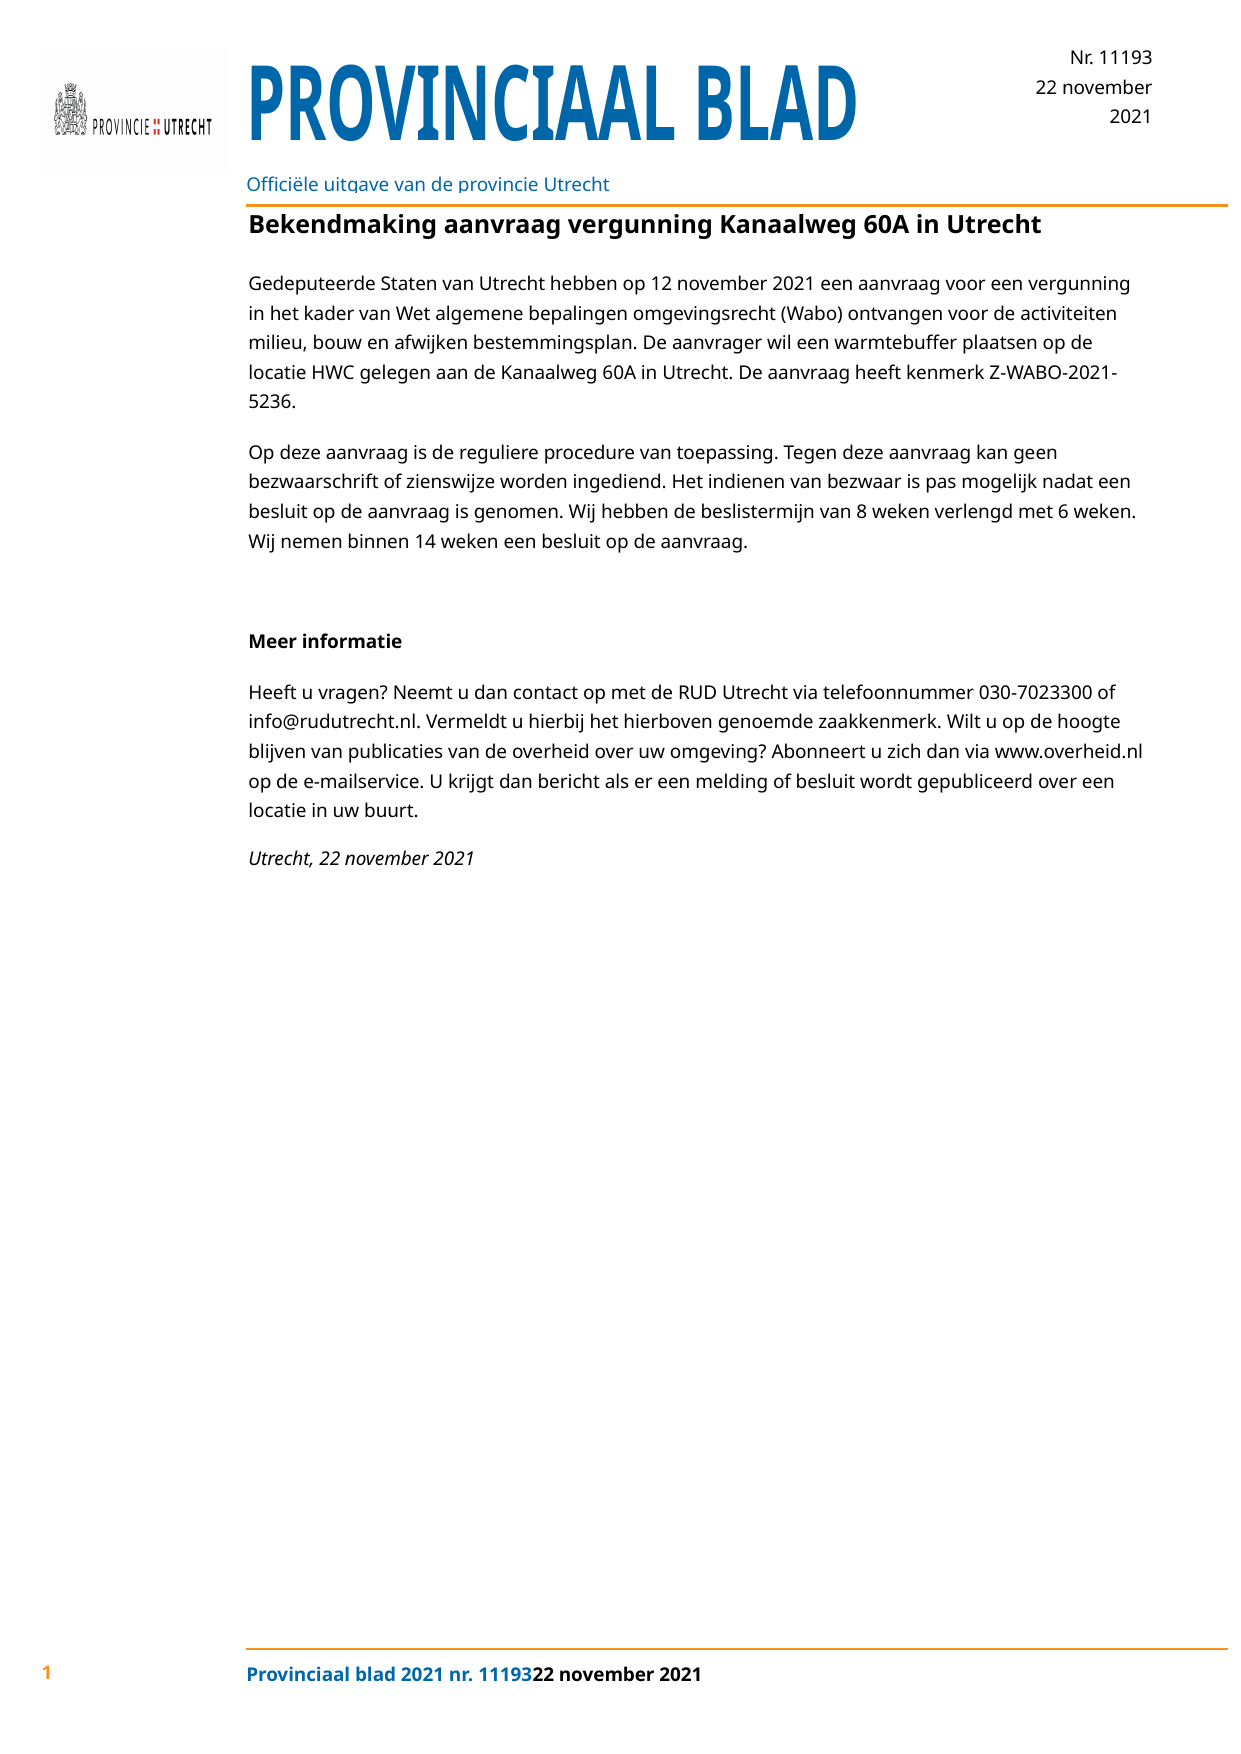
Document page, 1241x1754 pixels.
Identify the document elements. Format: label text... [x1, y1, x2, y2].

text Op deze aanvraag is de reguliere procedure van toepassing. Tegen deze aanvraag kan geen bezwaarschrift of zienswijze worden ingediend. Het indienen van bezwaar is pas mogelijk nadat een besluit op de aanvraag is genomen. Wij hebben de beslistermijn van 8 weken verlengd met 6 weken. Wij nemen binnen 14 weken een besluit op de aanvraag. [248, 439, 1152, 553]
text Heeft u vragen? Neemt u dan contact op met de RUD Utrecht via telefoonnummer 030-7023300 of info@rudutrecht.nl. Vermeldt u hierbij het hierboven genoemde zaakkenmerk. Wilt u op de hoogte blijven van publicaties van de overheid over uw omgeving? Abonneert u zich dan via www.overheid.nl op de e-mailservice. U krijgt dan bericht als er een melding of besluit wordt gepubliceerd over een locatie in uw buurt. [248, 679, 1152, 823]
text Bekendmaking aanvraag vergunning Kanaalweg 60A in Utrecht [248, 207, 1152, 241]
text Utrecht, 22 november 2021 [248, 845, 1152, 871]
text Meer informatie [248, 629, 1152, 654]
text Gedeputeerde Staten van Utrecht hebben op 12 november 2021 een aanvraag voor een vergunning in het kader van Wet algemene bepalingen omgevingsrecht (Wabo) ontvangen voor de activiteiten milieu, bouw en afwijken bestemmingsplan. De aanvrager wil een warmtebuffer plaatsen op de locatie HWC gelegen aan de Kanaalweg 60A in Utrecht. De aanvraag heeft kenmerk Z-WABO-2021-5236. [248, 270, 1152, 414]
picture [41, 47, 231, 172]
